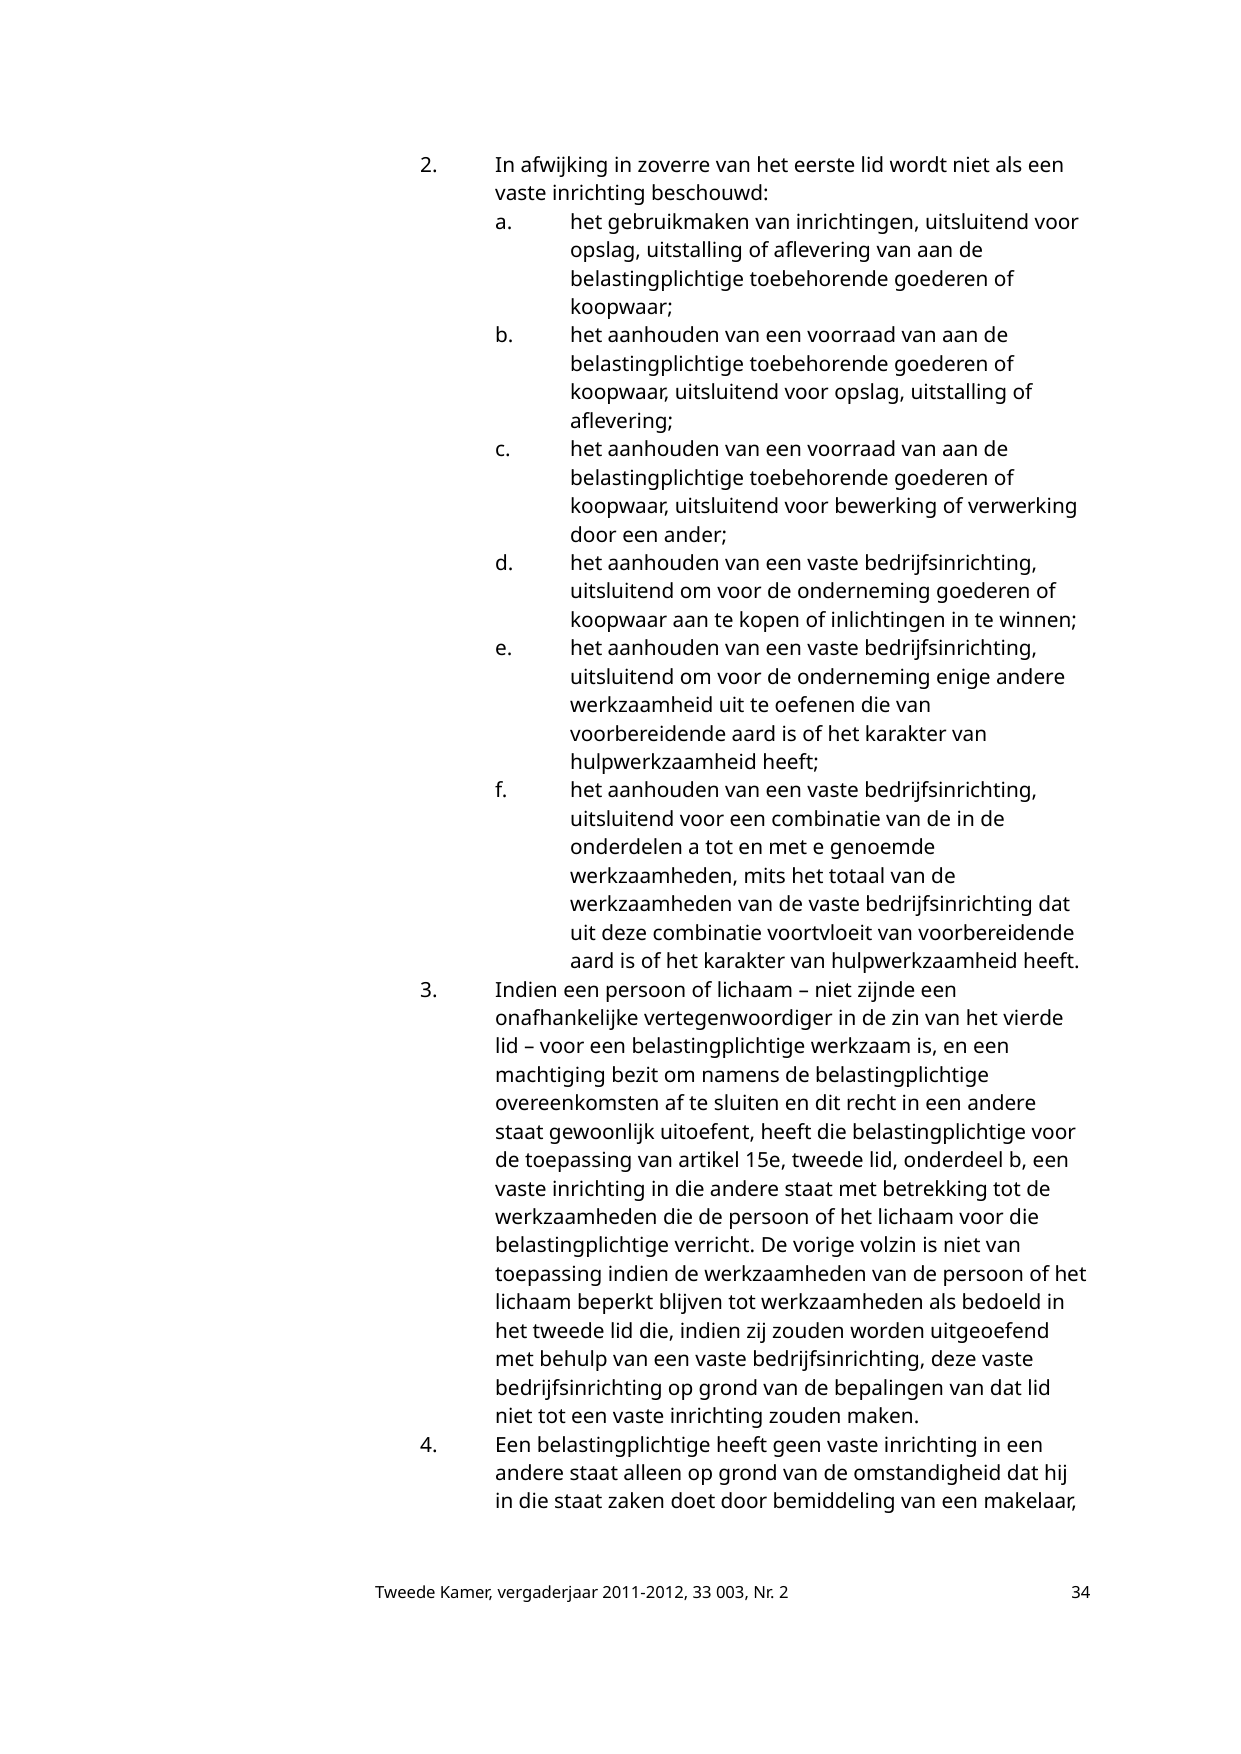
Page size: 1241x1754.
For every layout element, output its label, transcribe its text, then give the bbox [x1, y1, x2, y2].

list het gebruikmaken van inrichtingen, uitsluitend voor opslag, uitstalling of aflevering van aan de belastingplichtige toebehorende goederen of koopwaar; [495, 207, 1090, 321]
list Een belastingplichtige heeft geen vaste inrichting in een andere staat alleen op grond van de omstandigheid dat hij in die staat zaken doet door bemiddeling van een makelaar, [420, 1430, 1090, 1515]
list het aanhouden van een voorraad van aan de belastingplichtige toebehorende goederen of koopwaar, uitsluitend voor opslag, uitstalling of aflevering; [495, 321, 1090, 434]
list In afwijking in zoverre van het eerste lid wordt niet als een vaste inrichting beschouwd: [420, 150, 1090, 207]
list het aanhouden van een vaste bedrijfsinrichting, uitsluitend om voor de onderneming enige andere werkzaamheid uit te oefenen die van voorbereidende aard is of het karakter van hulpwerkzaamheid heeft; [495, 633, 1090, 776]
list het aanhouden van een vaste bedrijfsinrichting, uitsluitend voor een combinatie van de in de onderdelen a tot en met e genoemde werkzaamheden, mits het totaal van de werkzaamheden van de vaste bedrijfsinrichting dat uit deze combinatie voortvloeit van voorbereidende aard is of het karakter van hulpwerkzaamheid heeft. [495, 776, 1090, 975]
list Indien een persoon of lichaam – niet zijnde een onafhankelijke vertegenwoordiger in de zin van het vierde lid – voor een belastingplichtige werkzaam is, en een machtiging bezit om namens de belastingplichtige overeenkomsten af te sluiten en dit recht in een andere staat gewoonlijk uitoefent, heeft die belastingplichtige voor de toepassing van artikel 15e, tweede lid, onderdeel b, een vaste inrichting in die andere staat met betrekking tot de werkzaamheden die de persoon of het lichaam voor die belastingplichtige verricht. De vorige volzin is niet van toepassing indien de werkzaamheden van de persoon of het lichaam beperkt blijven tot werkzaamheden als bedoeld in het tweede lid die, indien zij zouden worden uitgeoefend met behulp van een vaste bedrijfsinrichting, deze vaste bedrijfsinrichting op grond van de bepalingen van dat lid niet tot een vaste inrichting zouden maken. [420, 975, 1090, 1430]
list het aanhouden van een voorraad van aan de belastingplichtige toebehorende goederen of koopwaar, uitsluitend voor bewerking of verwerking door een ander; [495, 434, 1090, 548]
list het aanhouden van een vaste bedrijfsinrichting, uitsluitend om voor de onderneming goederen of koopwaar aan te kopen of inlichtingen in te winnen; [495, 548, 1090, 633]
